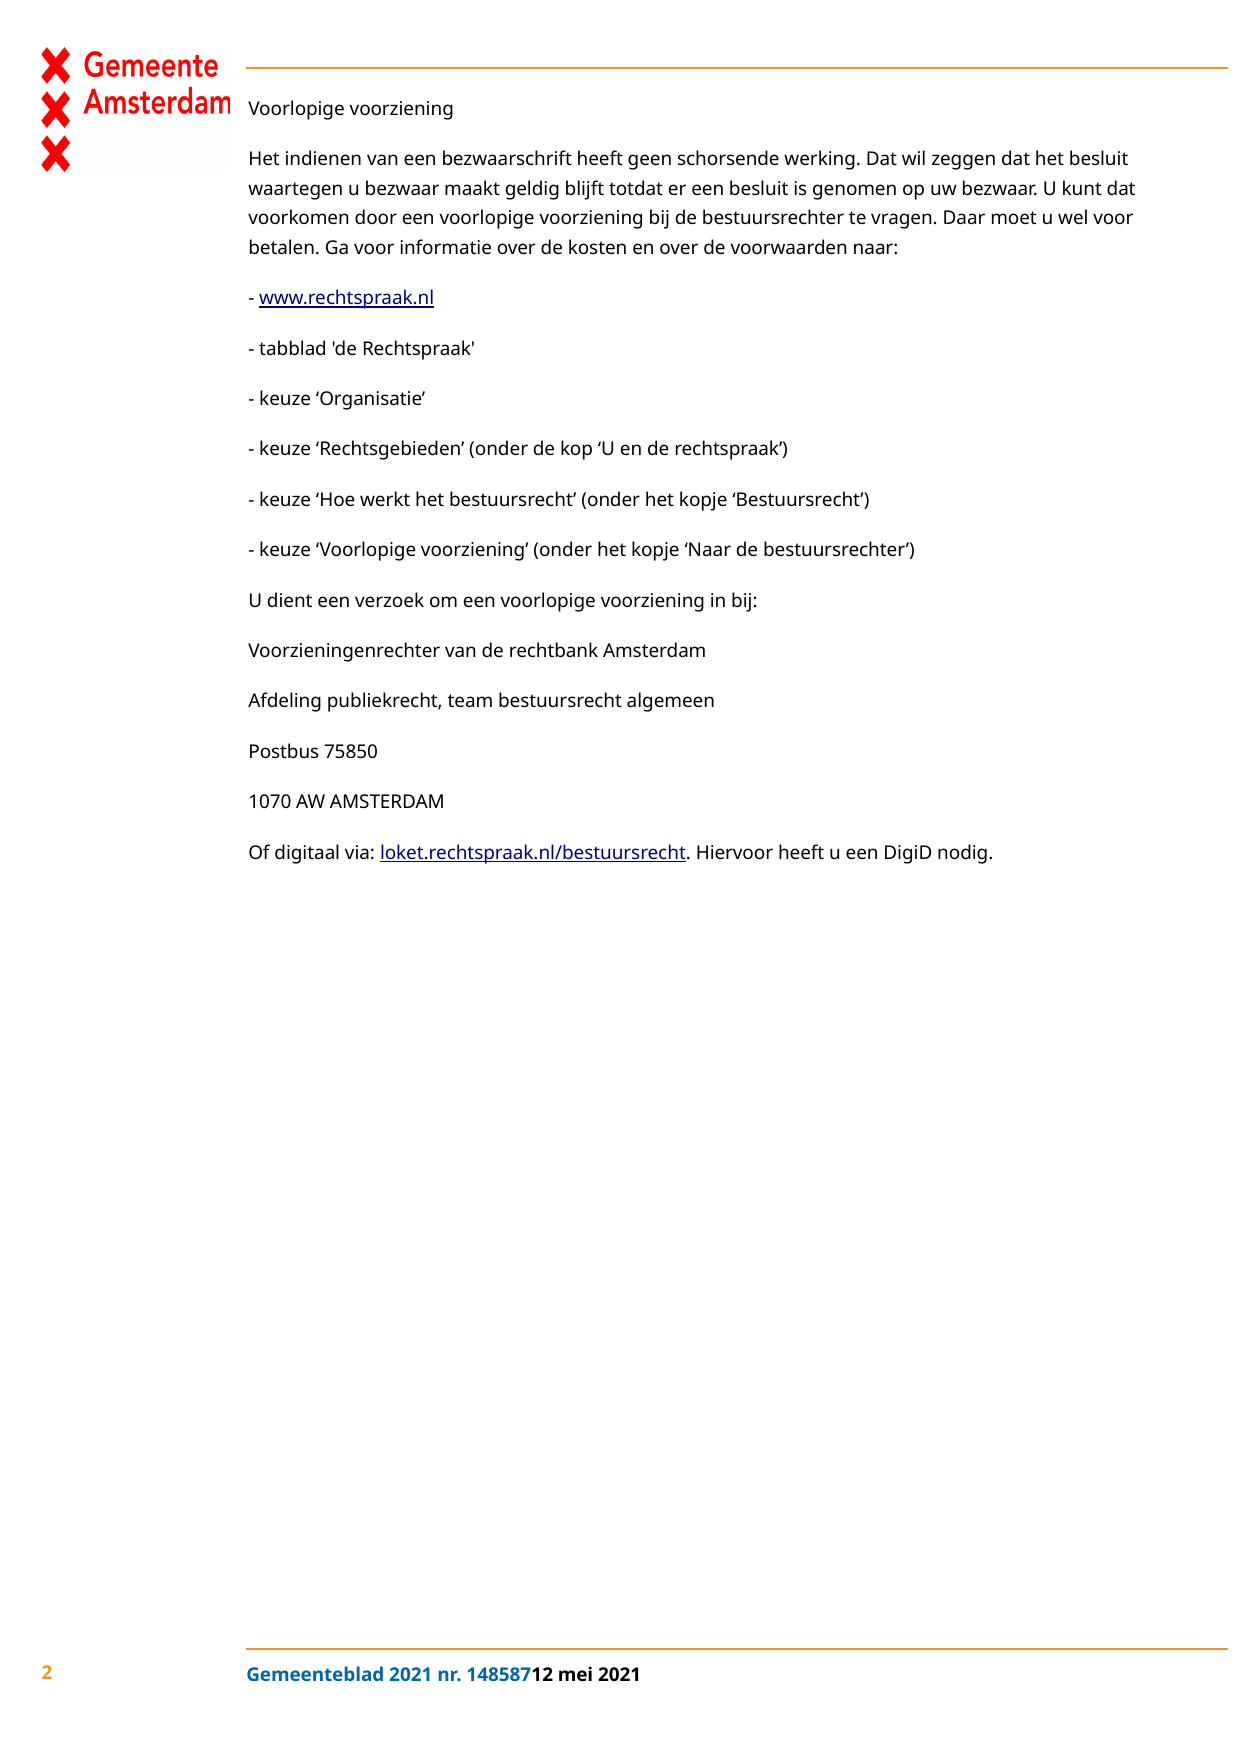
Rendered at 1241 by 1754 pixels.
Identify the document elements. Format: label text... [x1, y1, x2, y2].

text - keuze ‘Hoe werkt het bestuursrecht’ (onder het kopje ‘Bestuursrecht’) [248, 486, 1152, 512]
text - keuze ‘Rechtsgebieden’ (onder de kop ‘U en de rechtspraak’) [248, 436, 1152, 461]
text Of digitaal via: loket.rechtspraak.nl/bestuursrecht. Hiervoor heeft u een DigiD nodig. [248, 839, 1152, 865]
text Postbus 75850 [248, 738, 1152, 764]
text - keuze ‘Voorlopige voorziening’ (onder het kopje ‘Naar de bestuursrechter’) [248, 536, 1152, 562]
text Voorzieningenrechter van de rechtbank Amsterdam [248, 637, 1152, 663]
text - tabblad 'de Rechtspraak' [248, 335, 1152, 361]
text Voorlopige voorziening [248, 95, 1152, 121]
text U dient een verzoek om een voorlopige voorziening in bij: [248, 587, 1152, 613]
picture [41, 47, 231, 172]
text - www.rechtspraak.nl [248, 284, 1152, 310]
text 1070 AW AMSTERDAM [248, 788, 1152, 814]
text Het indienen van een bezwaarschrift heeft geen schorsende werking. Dat wil zeggen dat het besluit waartegen u bezwaar maakt geldig blijft totdat er een besluit is genomen op uw bezwaar. U kunt dat voorkomen door een voorlopige voorziening bij de bestuursrechter te vragen. Daar moet u wel voor betalen. Ga voor informatie over de kosten en over de voorwaarden naar: [248, 145, 1152, 260]
text Afdeling publiekrecht, team bestuursrecht algemeen [248, 688, 1152, 713]
text - keuze ‘Organisatie’ [248, 385, 1152, 411]
